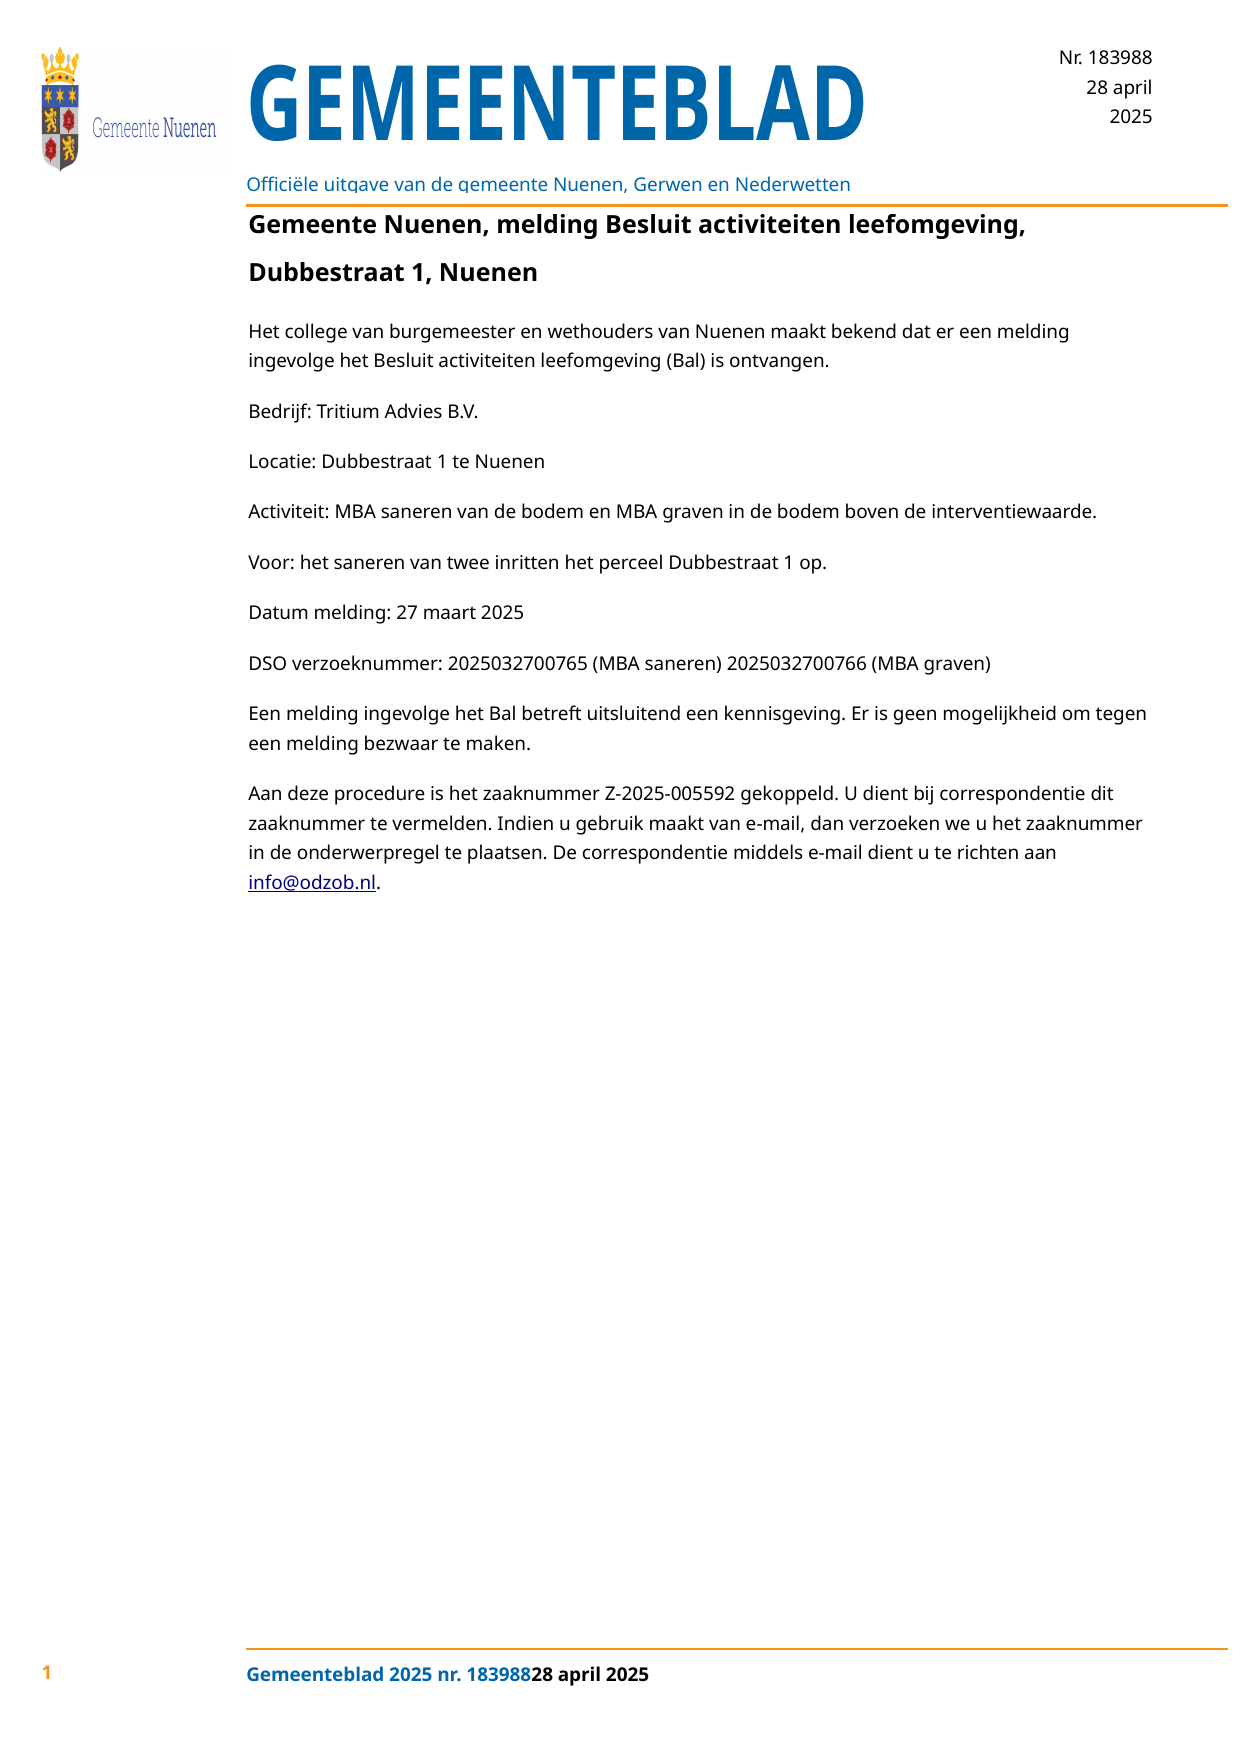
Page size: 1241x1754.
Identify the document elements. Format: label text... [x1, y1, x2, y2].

text Locatie: Dubbestraat 1 te Nuenen [248, 448, 1152, 474]
text Datum melding: 27 maart 2025 [248, 599, 1152, 625]
text Gemeente Nuenen, melding Besluit activiteiten leefomgeving, Dubbestraat 1, Nuenen [248, 207, 1152, 288]
text Activiteit: MBA saneren van de bodem en MBA graven in de bodem boven de interventiewaarde. [248, 499, 1152, 524]
text Een melding ingevolge het Bal betreft uitsluitend een kennisgeving. Er is geen mogelijkheid om tegen een melding bezwaar te maken. [248, 700, 1152, 756]
picture [41, 47, 231, 172]
text DSO verzoeknummer: 2025032700765 (MBA saneren) 2025032700766 (MBA graven) [248, 650, 1152, 676]
text Het college van burgemeester en wethouders van Nuenen maakt bekend dat er een melding ingevolge het Besluit activiteiten leefomgeving (Bal) is ontvangen. [248, 318, 1152, 373]
text Voor: het saneren van twee inritten het perceel Dubbestraat 1 op. [248, 549, 1152, 575]
text Bedrijf: Tritium Advies B.V. [248, 398, 1152, 424]
text Aan deze procedure is het zaaknummer Z-2025-005592 gekoppeld. U dient bij correspondentie dit zaaknummer te vermelden. Indien u gebruik maakt van e-mail, dan verzoeken we u het zaaknummer in de onderwerpregel te plaatsen. De correspondentie middels e-mail dient u te richten aan info@odzob.nl. [248, 780, 1152, 895]
